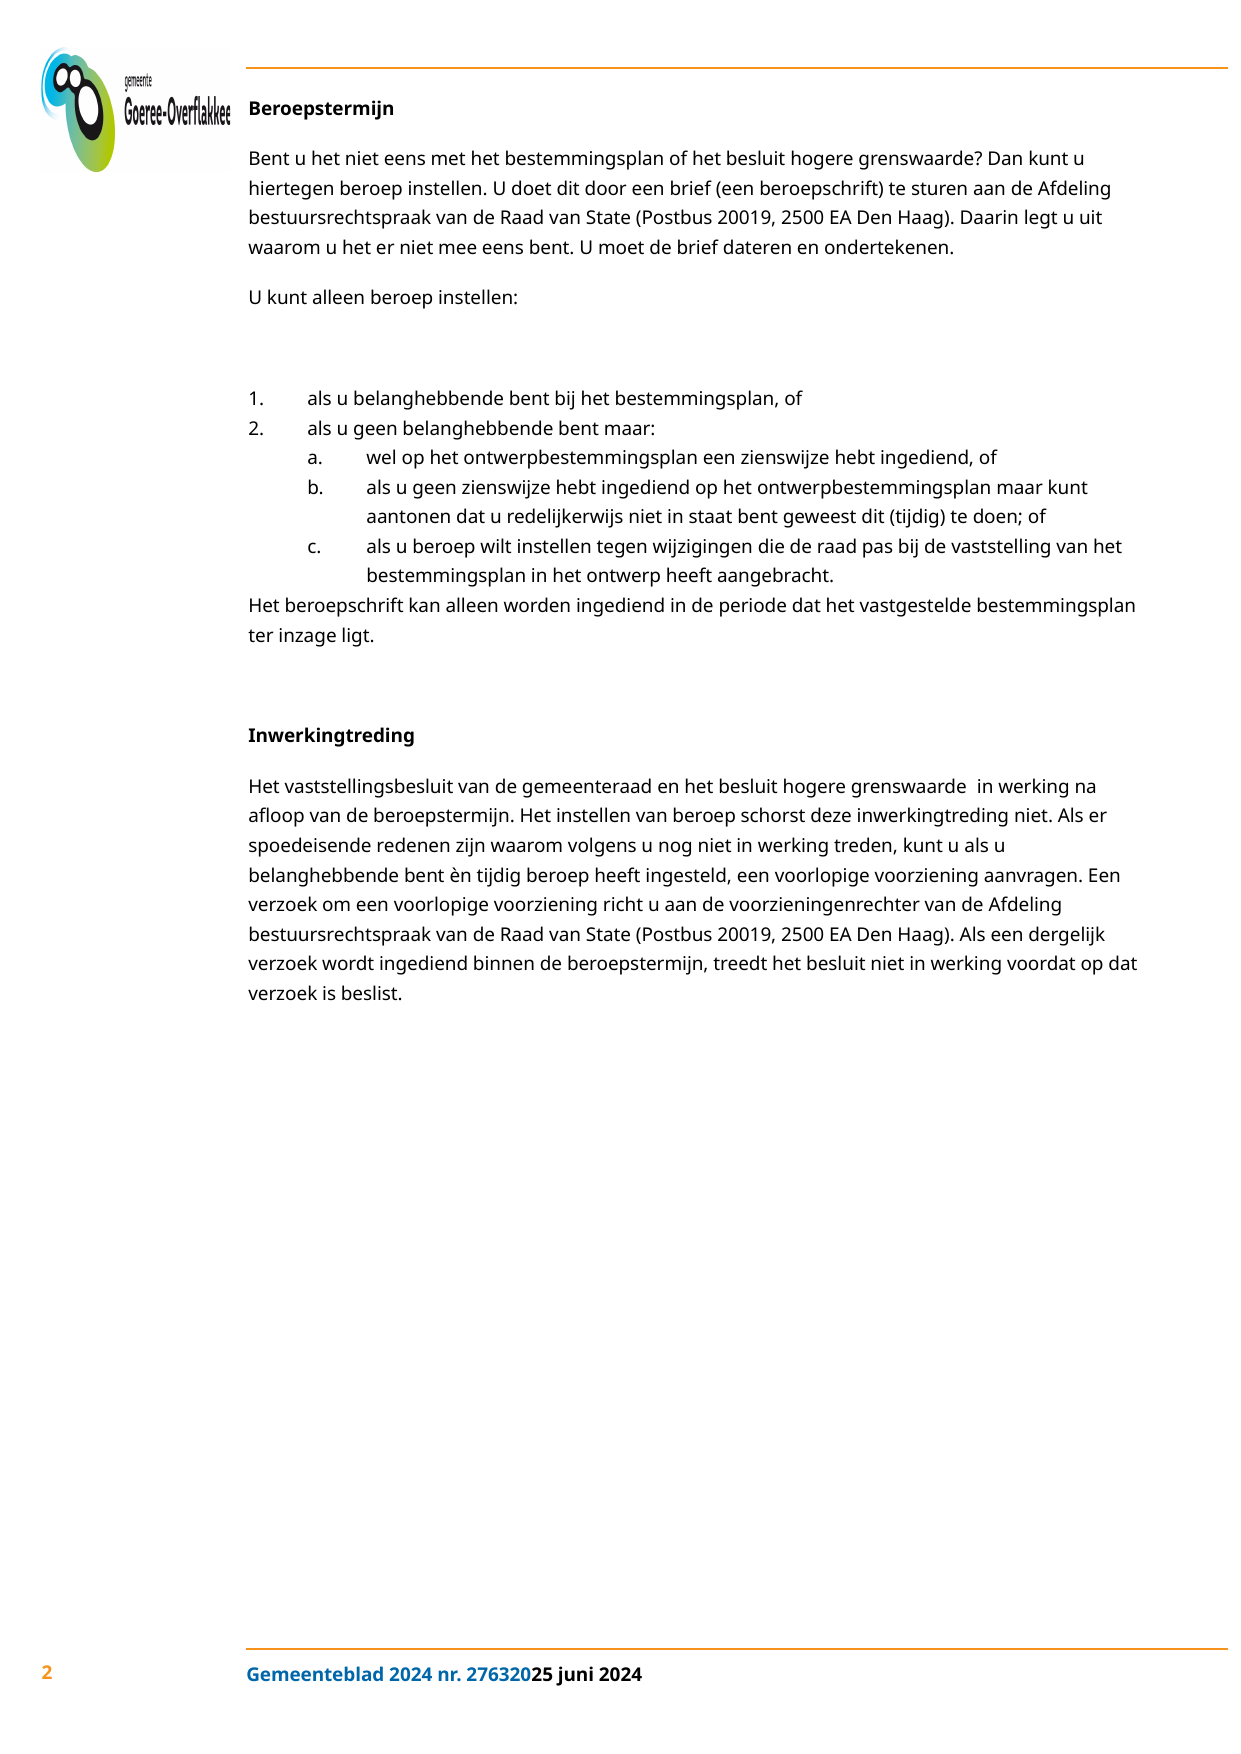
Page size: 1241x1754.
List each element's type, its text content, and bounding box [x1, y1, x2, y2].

list als u geen belanghebbende bent maar: [248, 415, 1152, 441]
text Het beroepschrift kan alleen worden ingediend in de periode dat het vastgestelde bestemmingsplan ter inzage ligt. [248, 592, 1152, 648]
list als u geen zienswijze hebt ingediend op het ontwerpbestemmingsplan maar kunt aantonen dat u redelijkerwijs niet in staat bent geweest dit (tijdig) te doen; of [307, 474, 1152, 529]
text Beroepstermijn [248, 95, 1152, 121]
text Bent u het niet eens met het bestemmingsplan of het besluit hogere grenswaarde? Dan kunt u hiertegen beroep instellen. U doet dit door een brief (een beroepschrift) te sturen aan de Afdeling bestuursrechtspraak van de Raad van State (Postbus 20019, 2500 EA Den Haag). Daarin legt u uit waarom u het er niet mee eens bent. U moet de brief dateren en ondertekenen. [248, 145, 1152, 260]
text Het vaststellingsbesluit van de gemeenteraad en het besluit hogere grenswaarde in werking na afloop van de beroepstermijn. Het instellen van beroep schorst deze inwerkingtreding niet. Als er spoedeisende redenen zijn waarom volgens u nog niet in werking treden, kunt u als u belanghebbende bent èn tijdig beroep heeft ingesteld, een voorlopige voorziening aanvragen. Een verzoek om een voorlopige voorziening richt u aan de voorzieningenrechter van de Afdeling bestuursrechtspraak van de Raad van State (Postbus 20019, 2500 EA Den Haag). Als een dergelijk verzoek wordt ingediend binnen de beroepstermijn, treedt het besluit niet in werking voordat op dat verzoek is beslist. [248, 773, 1152, 1006]
text U kunt alleen beroep instellen: [248, 284, 1152, 310]
list als u belanghebbende bent bij het bestemmingsplan, of [248, 385, 1152, 411]
list als u beroep wilt instellen tegen wijzigingen die de raad pas bij de vaststelling van het bestemmingsplan in het ontwerp heeft aangebracht. [307, 533, 1152, 588]
text Inwerkingtreding [248, 723, 1152, 748]
picture [41, 47, 231, 172]
list wel op het ontwerpbestemmingsplan een zienswijze hebt ingediend, of [307, 444, 1152, 470]
